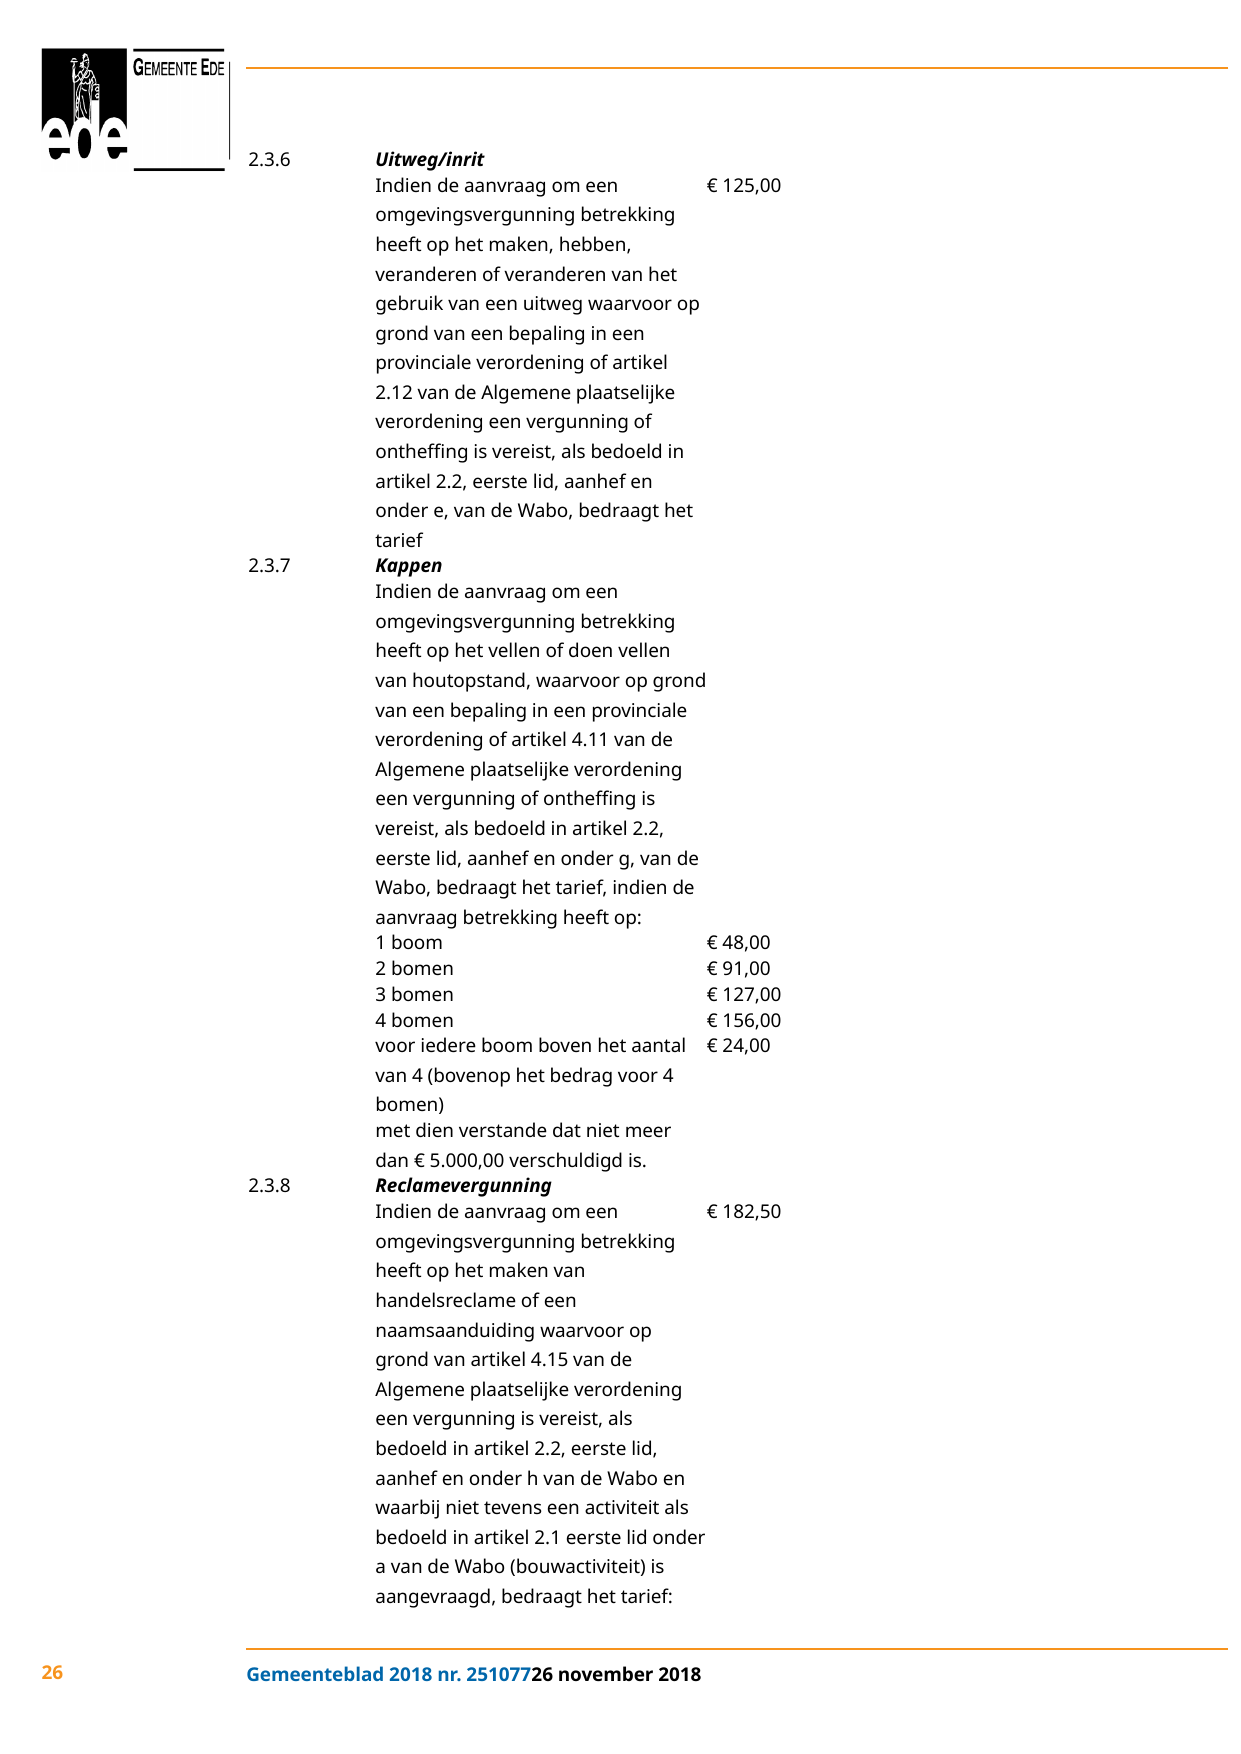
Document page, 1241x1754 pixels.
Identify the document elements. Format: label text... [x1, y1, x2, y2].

table_cell 2 bomen [375, 955, 707, 981]
table_cell [707, 95, 897, 121]
table_cell [248, 1199, 375, 1609]
table_cell met dien verstande dat niet meer dan € 5.000,00 verschuldigd is. [375, 1118, 707, 1173]
table_cell [248, 172, 375, 553]
table_cell [248, 95, 375, 121]
table_cell [707, 121, 897, 146]
table_cell [248, 1007, 375, 1032]
table_cell [375, 121, 707, 146]
table_cell 2.3.6 [248, 146, 375, 172]
table_cell € 182,50 [707, 1199, 897, 1609]
table_cell [707, 553, 897, 578]
table_cell [248, 955, 375, 981]
table_cell Indien de aanvraag om een omgevingsvergunning betrekking heeft op het vellen of doen vellen van houtopstand, waarvoor op grond van een bepaling in een provinciale verordening of artikel 4.11 van de Algemene plaatselijke verordening een vergunning of ontheffing is vereist, als bedoeld in artikel 2.2, eerste lid, aanhef en onder g, van de Wabo, bedraagt het tarief, indien de aanvraag betrekking heeft op: [375, 579, 707, 929]
table_cell Indien de aanvraag om een omgevingsvergunning betrekking heeft op het maken van handelsreclame of een naamsaanduiding waarvoor op grond van artikel 4.15 van de Algemene plaatselijke verordening een vergunning is vereist, als bedoeld in artikel 2.2, eerste lid, aanhef en onder h van de Wabo en waarbij niet tevens een activiteit als bedoeld in artikel 2.1 eerste lid onder a van de Wabo (bouwactiviteit) is aangevraagd, bedraagt het tarief: [375, 1199, 707, 1609]
table_cell [248, 1033, 375, 1117]
table_cell [248, 1118, 375, 1173]
table_cell [248, 579, 375, 929]
table_cell Kappen [375, 553, 707, 578]
table_cell [707, 579, 897, 929]
table_cell Indien de aanvraag om een omgevingsvergunning betrekking heeft op het maken, hebben, veranderen of veranderen van het gebruik van een uitweg waarvoor op grond van een bepaling in een provinciale verordening of artikel 2.12 van de Algemene plaatselijke verordening een vergunning of ontheffing is vereist, als bedoeld in artikel 2.2, eerste lid, aanhef en onder e, van de Wabo, bedraagt het tarief [375, 172, 707, 553]
table_cell € 156,00 [707, 1007, 897, 1032]
picture [41, 47, 231, 172]
table_cell [707, 1173, 897, 1198]
table_cell € 91,00 [707, 955, 897, 981]
table_cell [248, 930, 375, 955]
table_cell voor iedere boom boven het aantal van 4 (bovenop het bedrag voor 4 bomen) [375, 1033, 707, 1117]
table_cell 4 bomen [375, 1007, 707, 1032]
table_cell [375, 95, 707, 121]
table_cell Reclamevergunning [375, 1173, 707, 1198]
table_cell € 127,00 [707, 981, 897, 1007]
table_cell 2.3.8 [248, 1173, 375, 1198]
table_cell [248, 981, 375, 1007]
table_cell € 24,00 [707, 1033, 897, 1117]
table_cell 1 boom [375, 930, 707, 955]
table_cell € 48,00 [707, 930, 897, 955]
table_cell Uitweg/inrit [375, 146, 707, 172]
table_cell [707, 1118, 897, 1173]
table_cell 3 bomen [375, 981, 707, 1007]
table_cell [707, 146, 897, 172]
table_cell € 125,00 [707, 172, 897, 553]
table_cell 2.3.7 [248, 553, 375, 578]
table_cell [248, 121, 375, 146]
